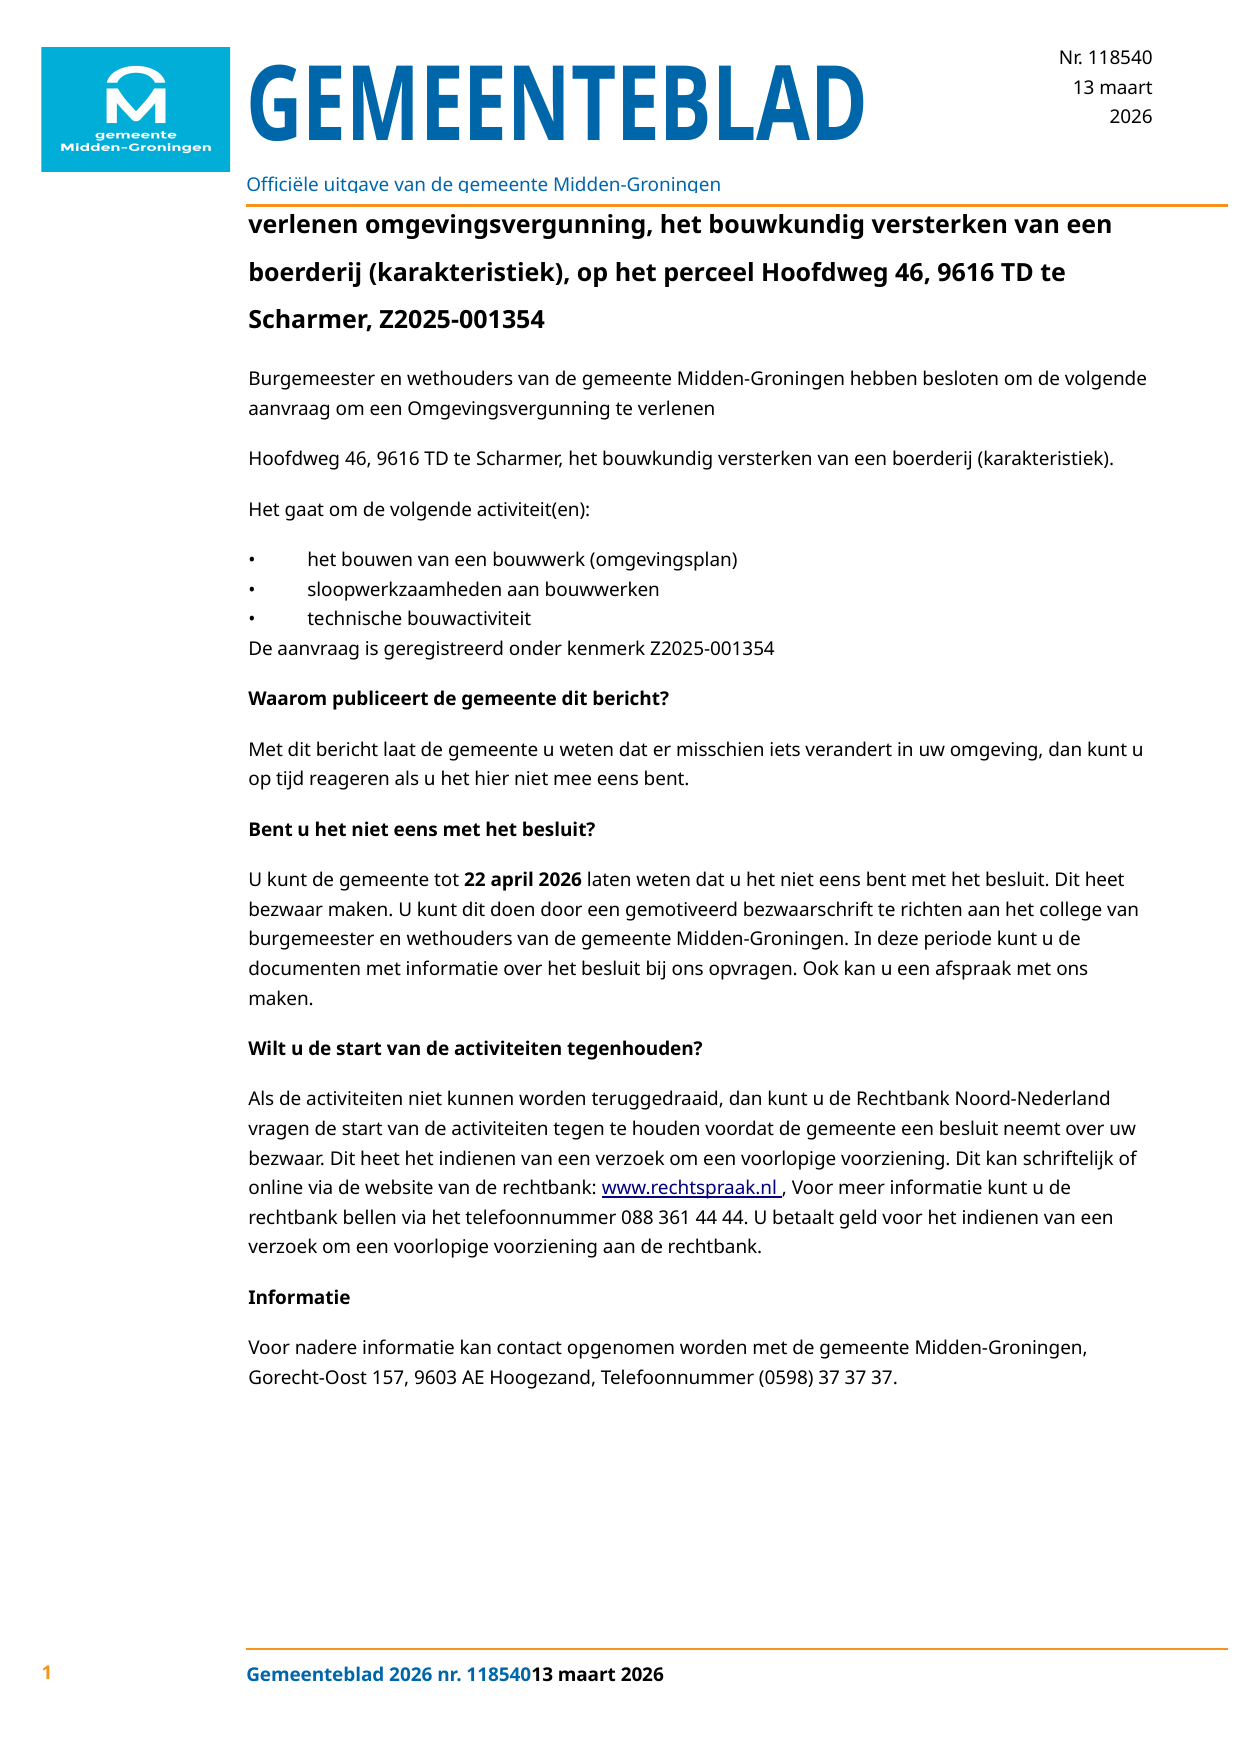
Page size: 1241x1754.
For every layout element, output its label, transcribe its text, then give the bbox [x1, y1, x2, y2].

text Informatie [248, 1284, 1152, 1309]
text Het gaat om de volgende activiteit(en): [248, 496, 1152, 522]
text Als de activiteiten niet kunnen worden teruggedraaid, dan kunt u de Rechtbank Noord-Nederland vragen de start van de activiteiten tegen te houden voordat de gemeente een besluit neemt over uw bezwaar. Dit heet het indienen van een verzoek om een voorlopige voorziening. Dit kan schriftelijk of online via de website van de rechtbank: www.rechtspraak.nl , Voor meer informatie kunt u de rechtbank bellen via het telefoonnummer 088 361 44 44. U betaalt geld voor het indienen van een verzoek om een voorlopige voorziening aan de rechtbank. [248, 1086, 1152, 1259]
picture [108, 66, 164, 82]
list het bouwen van een bouwwerk (omgevingsplan) [248, 546, 1152, 572]
text U kunt de gemeente tot 22 april 2026 laten weten dat u het niet eens bent met het besluit. Dit heet bezwaar maken. U kunt dit doen door een gemotiveerd bezwaarschrift te richten aan het college van burgemeester en wethouders van de gemeente Midden-Groningen. In deze periode kunt u de documenten met informatie over het besluit bij ons opvragen. Ook kan u een afspraak met ons maken. [248, 866, 1152, 1010]
text Waarom publiceert de gemeente dit bericht? [248, 686, 1152, 711]
text Bent u het niet eens met het besluit? [248, 816, 1152, 842]
text Wilt u de start van de activiteiten tegenhouden? [248, 1035, 1152, 1061]
text Voor nadere informatie kan contact opgenomen worden met de gemeente Midden-Groningen, Gorecht-Oost 157, 9603 AE Hoogezand, Telefoonnummer (0598) 37 37 37. [248, 1334, 1152, 1389]
text verlenen omgevingsvergunning, het bouwkundig versterken van een boerderij (karakteristiek), op het perceel Hoofdweg 46, 9616 TD te Scharmer, Z2025-001354 [248, 207, 1152, 336]
list sloopwerkzaamheden aan bouwwerken [248, 576, 1152, 602]
picture [107, 89, 165, 122]
picture [184, 146, 190, 153]
text Burgemeester en wethouders van de gemeente Midden-Groningen hebben besloten om de volgende aanvraag om een Omgevingsvergunning te verlenen [248, 366, 1152, 421]
list technische bouwactiviteit [248, 606, 1152, 631]
text Hoofdweg 46, 9616 TD te Scharmer, het bouwkundig versterken van een boerderij (karakteristiek). [248, 446, 1152, 471]
text De aanvraag is geregistreerd onder kenmerk Z2025-001354 [248, 635, 1152, 661]
text Met dit bericht laat de gemeente u weten dat er misschien iets verandert in uw omgeving, dan kunt u op tijd reageren als u het hier niet mee eens bent. [248, 736, 1152, 791]
